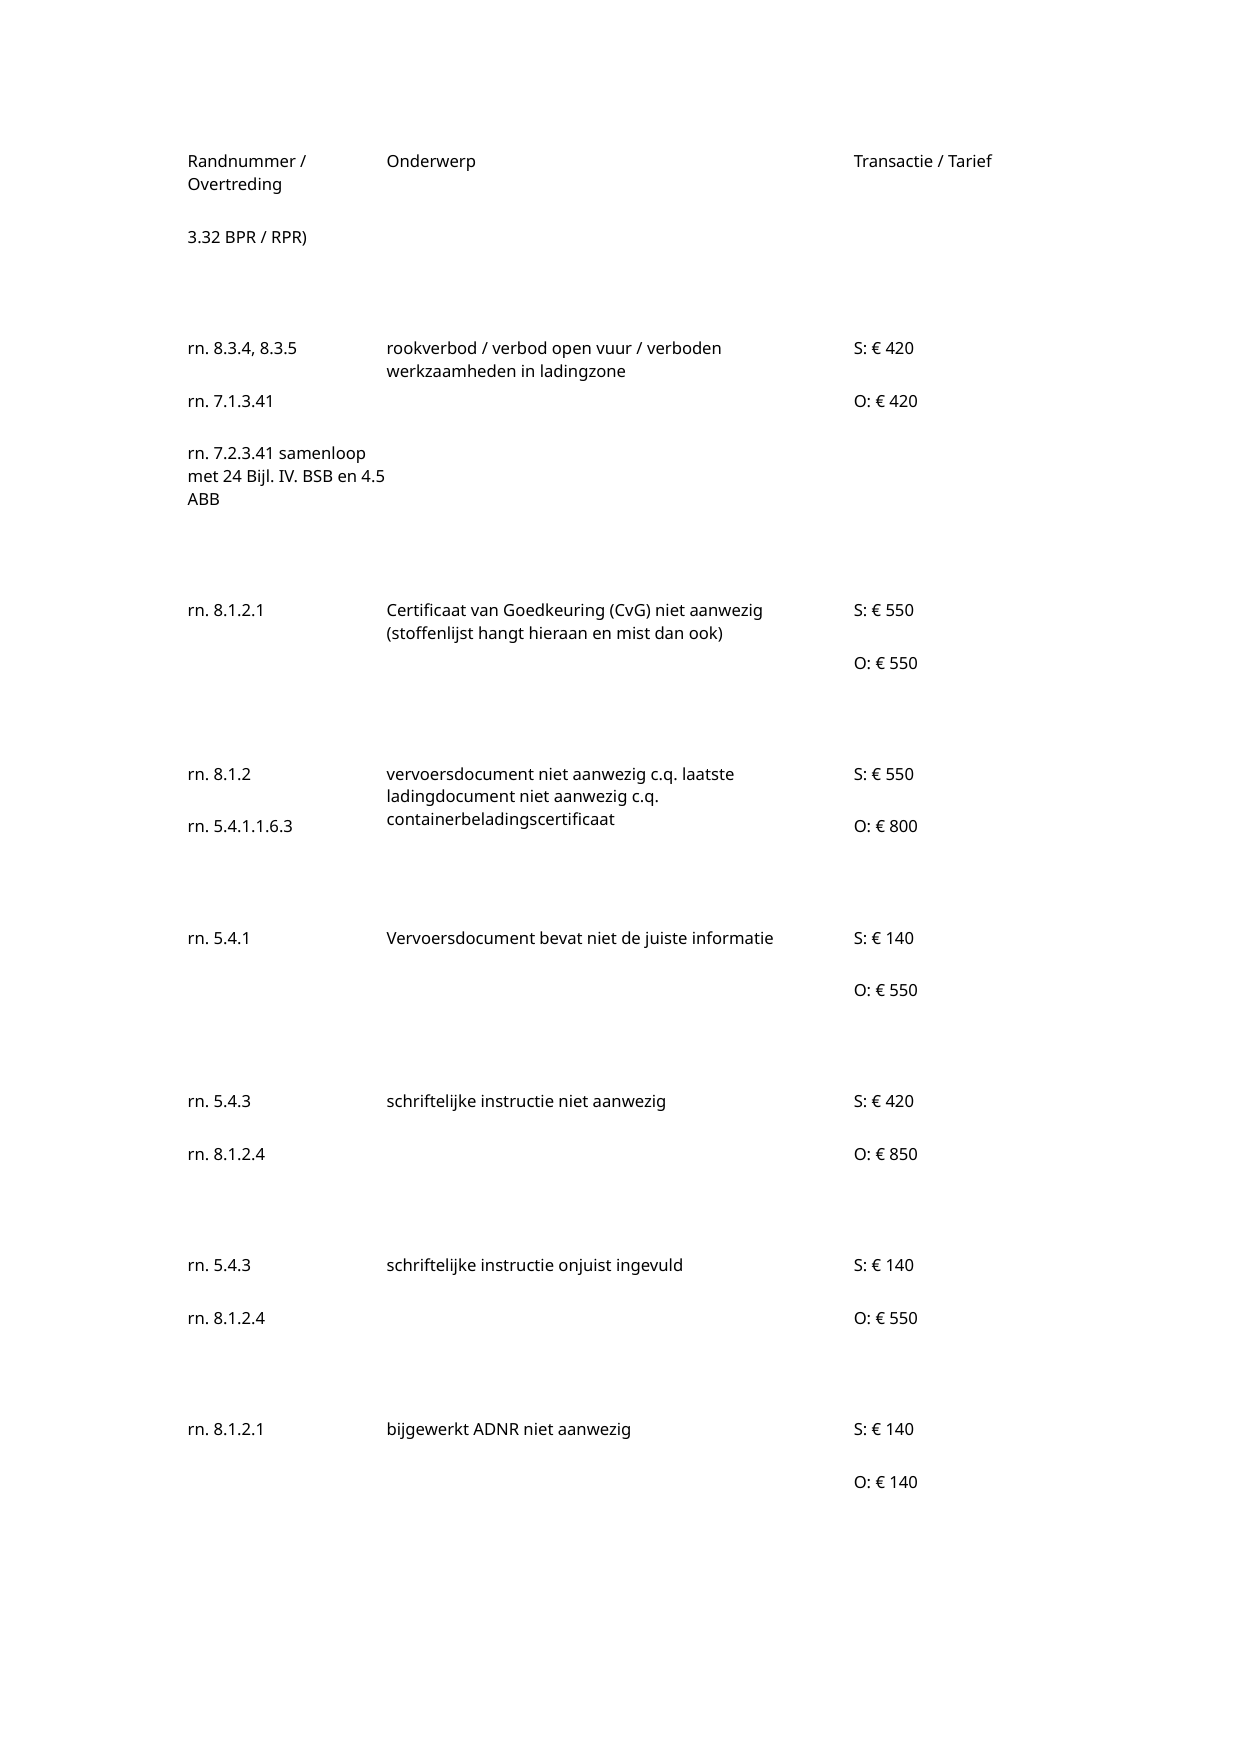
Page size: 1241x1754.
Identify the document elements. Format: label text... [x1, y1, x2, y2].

table_cell bijgewerkt ADNR niet aanwezig [386, 1418, 853, 1523]
table_cell [854, 225, 1053, 278]
table_cell Vervoersdocument bevat niet de juiste informatie [386, 926, 853, 1032]
table_cell rn. 8.1.2 rn. 5.4.1.1.6.3 [188, 763, 386, 868]
table_cell [386, 225, 853, 278]
table_header Onderwerp [386, 150, 853, 225]
table_cell schriftelijke instructie niet aanwezig [386, 1090, 853, 1196]
table_cell 3.32 BPR / RPR) [188, 225, 386, 278]
table_cell rn. 8.3.4, 8.3.5 rn. 7.1.3.41 rn. 7.2.3.41 samenloop met 24 Bijl. IV. BSB en 4.5 ABB [188, 337, 386, 540]
table_cell S: € 140 O: € 550 [854, 926, 1053, 1032]
table_header Randnummer / Overtreding [188, 150, 386, 225]
table_cell [188, 704, 1053, 762]
table_cell [188, 1359, 1053, 1418]
table_cell S: € 420 O: € 850 [854, 1090, 1053, 1196]
table_cell [188, 1032, 1053, 1090]
table_cell vervoersdocument niet aanwezig c.q. laatste ladingdocument niet aanwezig c.q. containerbeladingscertificaat [386, 763, 853, 868]
table_cell schriftelijke instructie onjuist ingevuld [386, 1254, 853, 1359]
table_header Transactie / Tarief [854, 150, 1053, 225]
table_cell S: € 550 O: € 550 [854, 599, 1053, 704]
table_cell S: € 420 O: € 420 [854, 337, 1053, 540]
table_cell S: € 140 O: € 550 [854, 1254, 1053, 1359]
table_cell S: € 140 O: € 140 [854, 1418, 1053, 1523]
table_cell [188, 278, 1053, 337]
table_cell rn. 8.1.2.1 [188, 1418, 386, 1523]
table_cell rn. 8.1.2.1 [188, 599, 386, 704]
table_cell [188, 1196, 1053, 1254]
table_cell rn. 5.4.1 [188, 926, 386, 1032]
table_cell rn. 5.4.3 rn. 8.1.2.4 [188, 1090, 386, 1196]
table_cell Certificaat van Goedkeuring (CvG) niet aanwezig (stoffenlijst hangt hieraan en mist dan ook) [386, 599, 853, 704]
table_cell S: € 550 O: € 800 [854, 763, 1053, 868]
table_cell rookverbod / verbod open vuur / verboden werkzaamheden in ladingzone [386, 337, 853, 540]
table_cell [188, 868, 1053, 926]
table_cell rn. 5.4.3 rn. 8.1.2.4 [188, 1254, 386, 1359]
table_cell [188, 540, 1053, 598]
